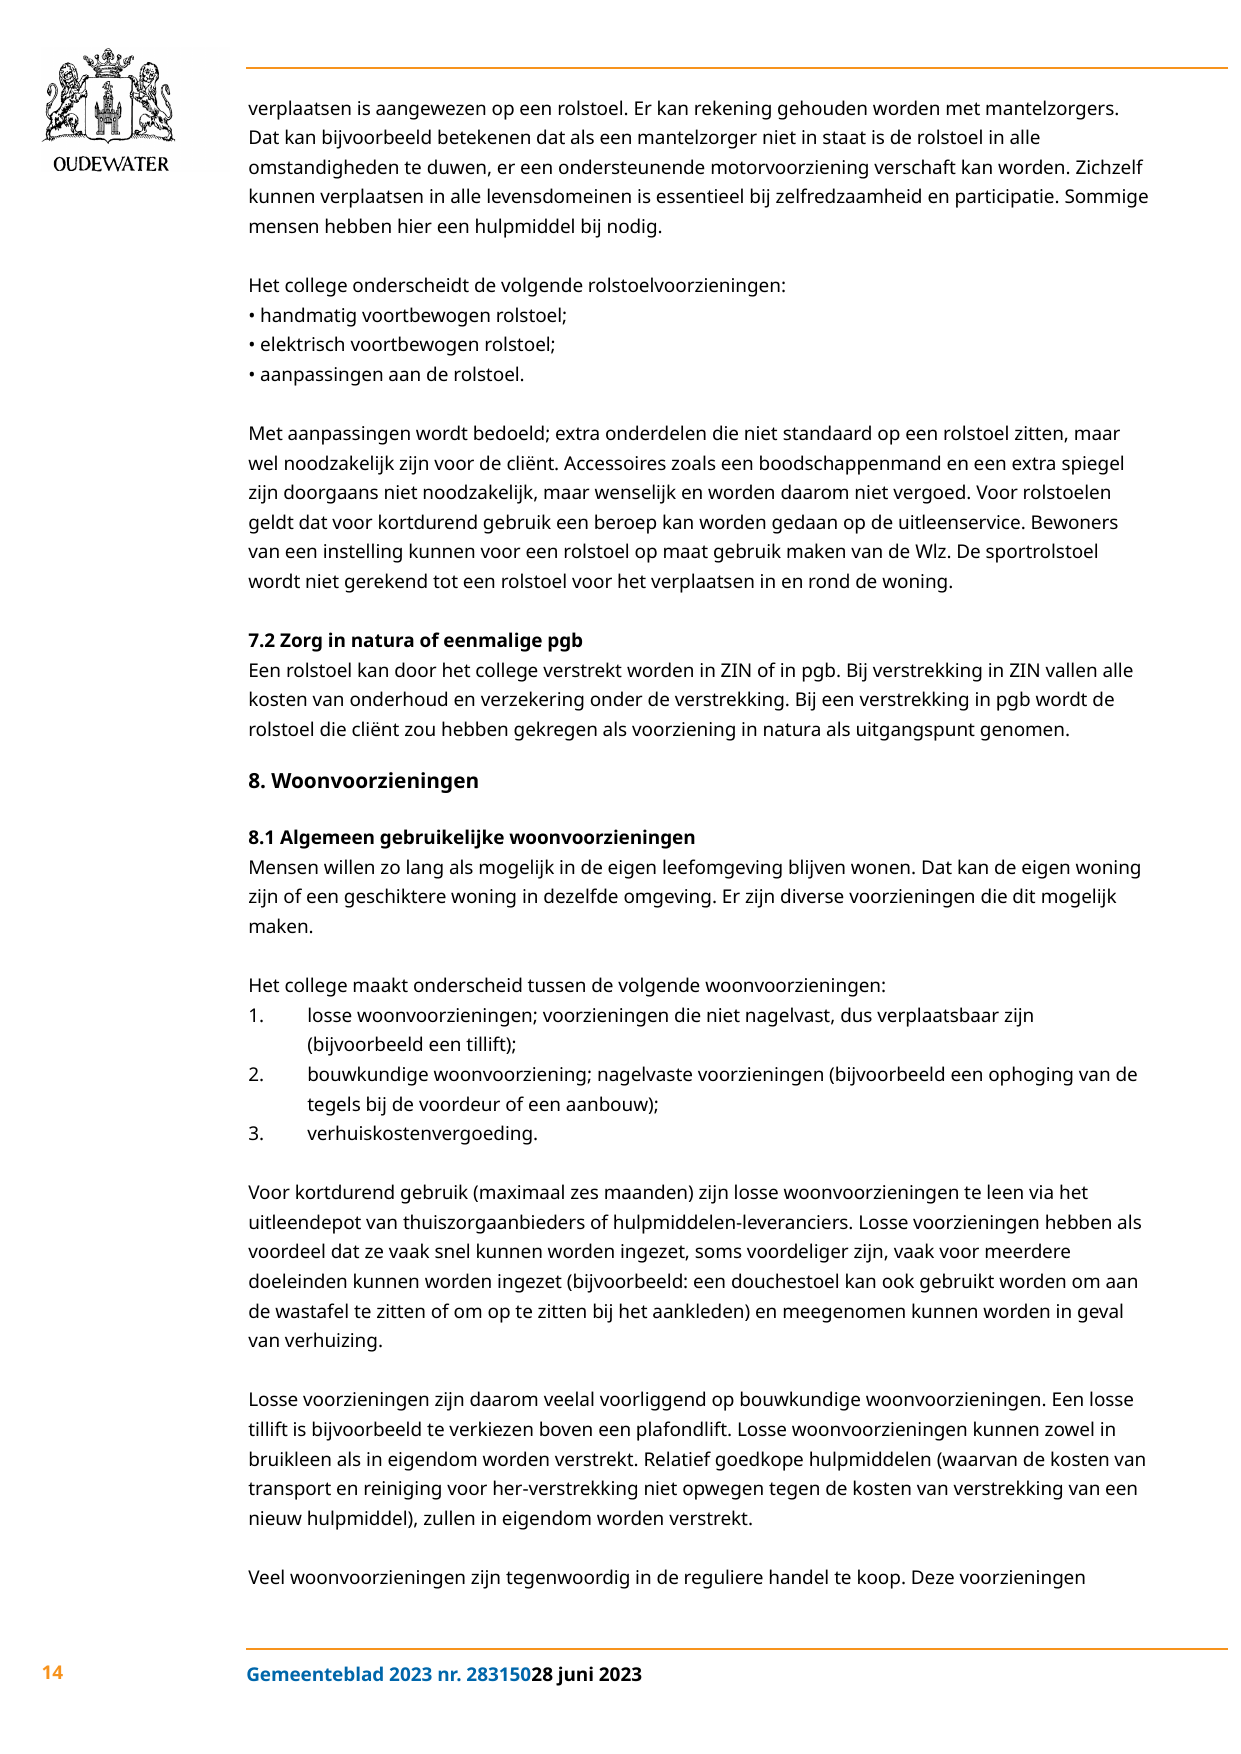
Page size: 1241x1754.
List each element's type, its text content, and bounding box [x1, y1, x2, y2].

text Voor kortdurend gebruik (maximaal zes maanden) zijn losse woonvoorzieningen te leen via het uitleendepot van thuiszorgaanbieders of hulpmiddelen-leveranciers. Losse voorzieningen hebben als voordeel dat ze vaak snel kunnen worden ingezet, soms voordeliger zijn, vaak voor meerdere doeleinden kunnen worden ingezet (bijvoorbeeld: een douchestoel kan ook gebruikt worden om aan de wastafel te zitten of om op te zitten bij het aankleden) en meegenomen kunnen worden in geval van verhuizing. [248, 1179, 1152, 1353]
text • elektrisch voortbewogen rolstoel; [248, 331, 1152, 357]
text • aanpassingen aan de rolstoel. [248, 361, 1152, 387]
list losse woonvoorzieningen; voorzieningen die niet nagelvast, dus verplaatsbaar zijn (bijvoorbeeld een tillift); [248, 1002, 1152, 1057]
text 8. Woonvoorzieningen [248, 766, 1152, 795]
text Het college onderscheidt de volgende rolstoelvoorzieningen: [248, 272, 1152, 298]
text 7.2 Zorg in natura of eenmalige pgb [248, 627, 1152, 653]
text Mensen willen zo lang als mogelijk in de eigen leefomgeving blijven wonen. Dat kan de eigen woning zijn of een geschiktere woning in dezelfde omgeving. Er zijn diverse voorzieningen die dit mogelijk maken. [248, 854, 1152, 939]
text Veel woonvoorzieningen zijn tegenwoordig in de reguliere handel te koop. Deze voorzieningen [248, 1564, 1152, 1590]
text Met aanpassingen wordt bedoeld; extra onderdelen die niet standaard op een rolstoel zitten, maar wel noodzakelijk zijn voor de cliënt. Accessoires zoals een boodschappenmand en een extra spiegel zijn doorgaans niet noodzakelijk, maar wenselijk en worden daarom niet vergoed. Voor rolstoelen geldt dat voor kortdurend gebruik een beroep kan worden gedaan op de uitleenservice. Bewoners van een instelling kunnen voor een rolstoel op maat gebruik maken van de Wlz. De sportrolstoel wordt niet gerekend tot een rolstoel voor het verplaatsen in en rond de woning. [248, 420, 1152, 594]
text Losse voorzieningen zijn daarom veelal voorliggend op bouwkundige woonvoorzieningen. Een losse tillift is bijvoorbeeld te verkiezen boven een plafondlift. Losse woonvoorzieningen kunnen zowel in bruikleen als in eigendom worden verstrekt. Relatief goedkope hulpmiddelen (waarvan de kosten van transport en reiniging voor her-verstrekking niet opwegen tegen de kosten van verstrekking van een nieuw hulpmiddel), zullen in eigendom worden verstrekt. [248, 1387, 1152, 1531]
text • handmatig voortbewogen rolstoel; [248, 302, 1152, 328]
text 8.1 Algemeen gebruikelijke woonvoorzieningen [248, 824, 1152, 850]
list bouwkundige woonvoorziening; nagelvaste voorzieningen (bijvoorbeeld een ophoging van de tegels bij de voordeur of een aanbouw); [248, 1061, 1152, 1116]
text Een rolstoel kan door het college verstrekt worden in ZIN of in pgb. Bij verstrekking in ZIN vallen alle kosten van onderhoud en verzekering onder de verstrekking. Bij een verstrekking in pgb wordt de rolstoel die cliënt zou hebben gekregen als voorziening in natura als uitgangspunt genomen. [248, 657, 1152, 742]
text Het college maakt onderscheid tussen de volgende woonvoorzieningen: [248, 972, 1152, 998]
picture [41, 47, 231, 172]
list verhuiskostenvergoeding. [248, 1120, 1152, 1146]
text verplaatsen is aangewezen op een rolstoel. Er kan rekening gehouden worden met mantelzorgers. Dat kan bijvoorbeeld betekenen dat als een mantelzorger niet in staat is de rolstoel in alle omstandigheden te duwen, er een ondersteunende motorvoorziening verschaft kan worden. Zichzelf kunnen verplaatsen in alle levensdomeinen is essentieel bij zelfredzaamheid en participatie. Sommige mensen hebben hier een hulpmiddel bij nodig. [248, 95, 1152, 239]
